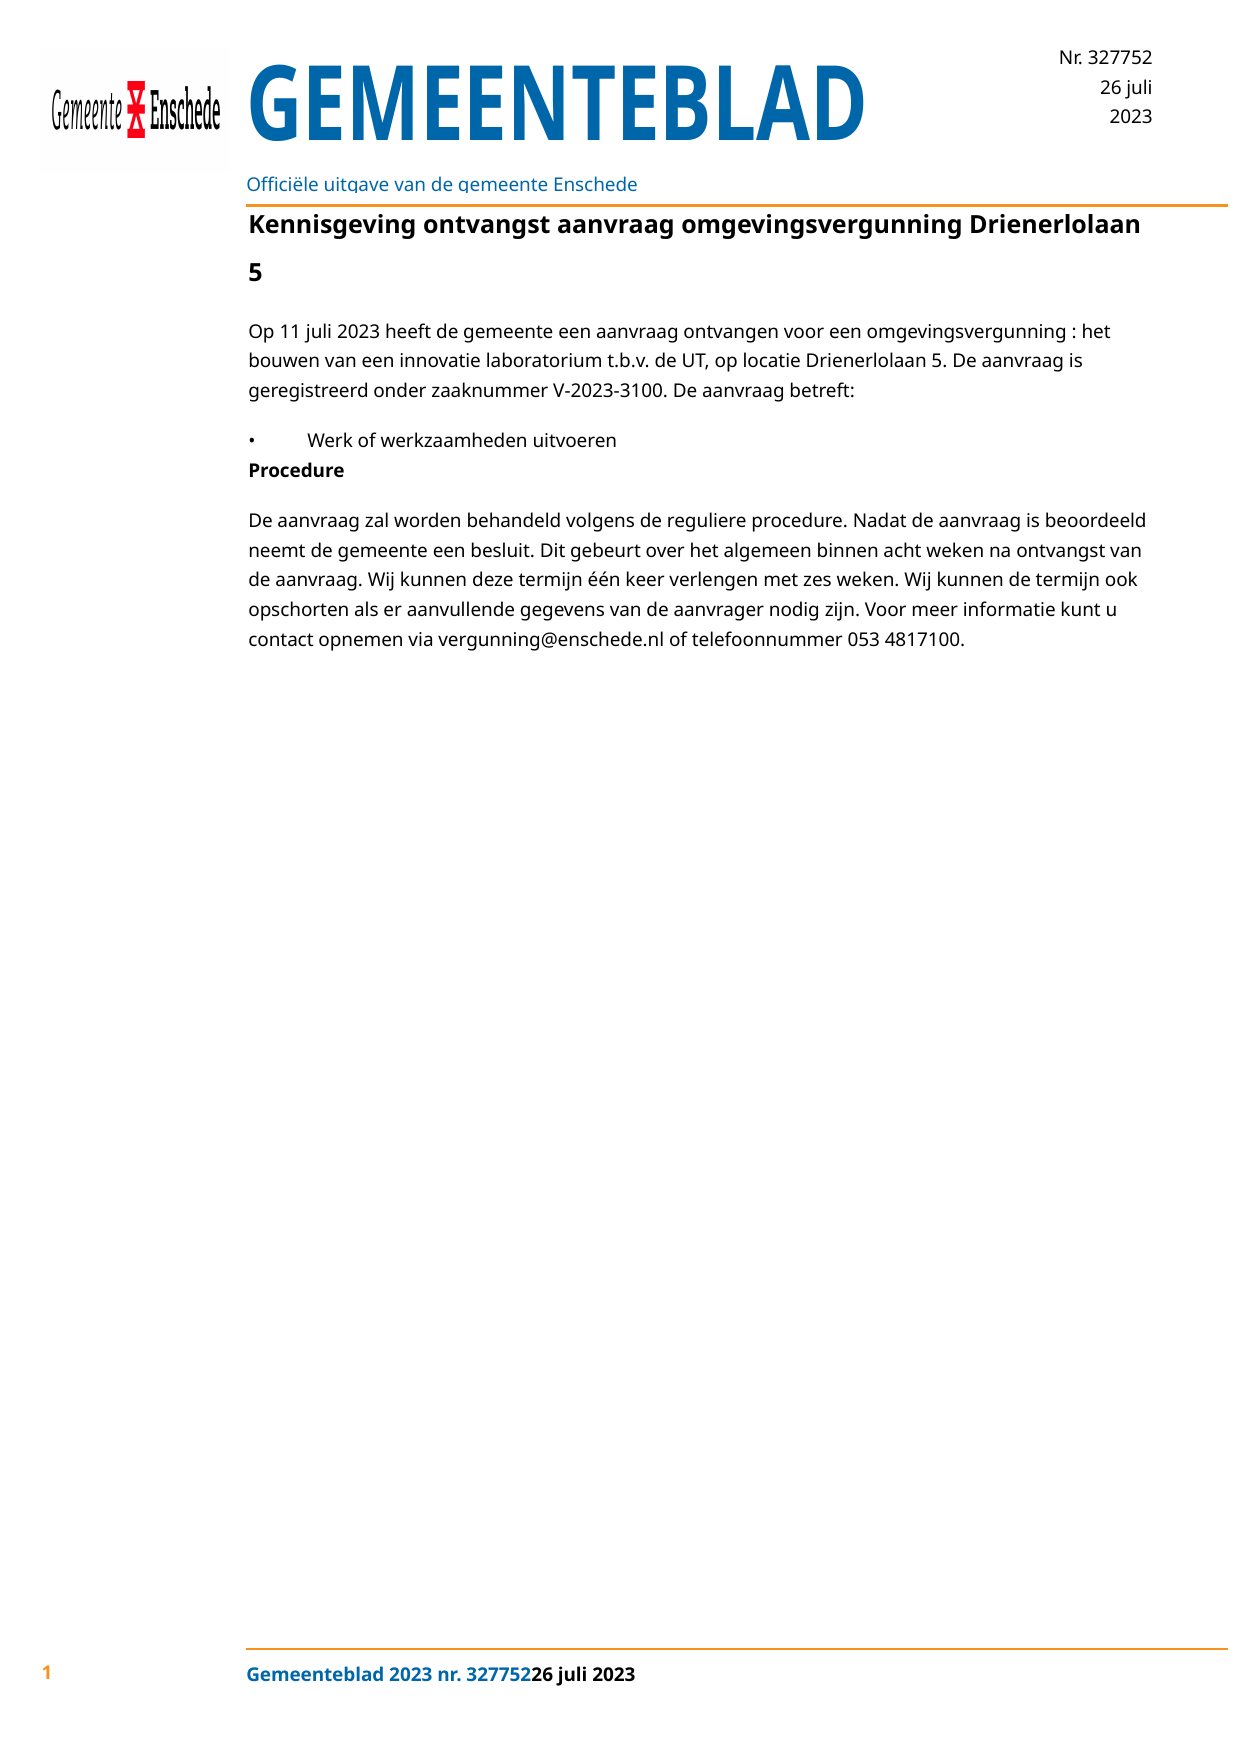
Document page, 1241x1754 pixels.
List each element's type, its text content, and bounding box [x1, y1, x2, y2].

text De aanvraag zal worden behandeld volgens de reguliere procedure. Nadat de aanvraag is beoordeeld neemt de gemeente een besluit. Dit gebeurt over het algemeen binnen acht weken na ontvangst van de aanvraag. Wij kunnen deze termijn één keer verlengen met zes weken. Wij kunnen de termijn ook opschorten als er aanvullende gegevens van de aanvrager nodig zijn. Voor meer informatie kunt u contact opnemen via vergunning@enschede.nl of telefoonnummer 053 4817100. [248, 507, 1152, 652]
list Werk of werkzaamheden uitvoeren [248, 427, 1152, 453]
text Kennisgeving ontvangst aanvraag omgevingsvergunning Drienerlolaan 5 [248, 207, 1152, 288]
text Procedure [248, 457, 1152, 483]
picture [41, 47, 231, 172]
text Op 11 juli 2023 heeft de gemeente een aanvraag ontvangen voor een omgevingsvergunning : het bouwen van een innovatie laboratorium t.b.v. de UT, op locatie Drienerlolaan 5. De aanvraag is geregistreerd onder zaaknummer V-2023-3100. De aanvraag betreft: [248, 318, 1152, 403]
